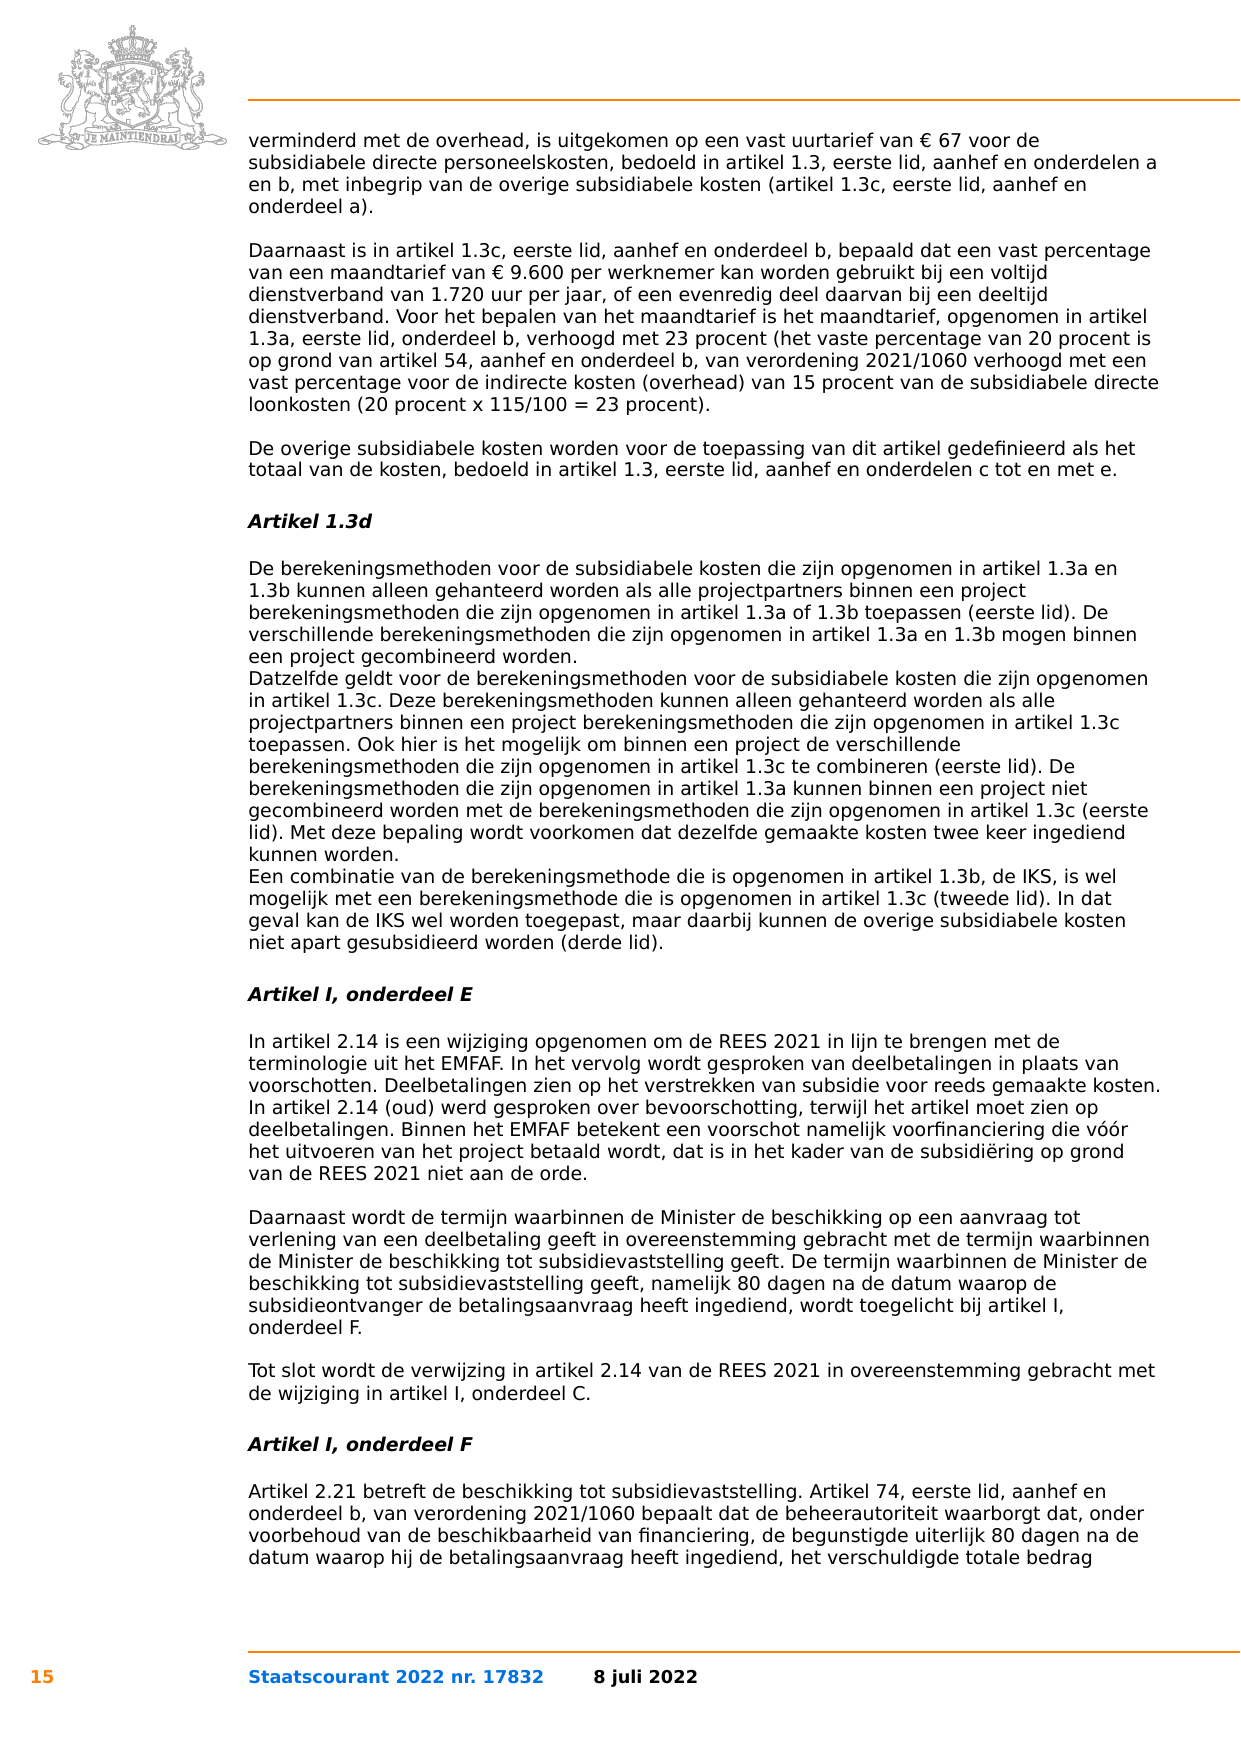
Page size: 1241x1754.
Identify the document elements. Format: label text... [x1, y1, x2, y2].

text De berekeningsmethoden voor de subsidiabele kosten die zijn opgenomen in artikel 1.3a en 1.3b kunnen alleen gehanteerd worden als alle projectpartners binnen een project berekeningsmethoden die zijn opgenomen in artikel 1.3a of 1.3b toepassen (eerste lid). De verschillende berekeningsmethoden die zijn opgenomen in artikel 1.3a en 1.3b mogen binnen een project gecombineerd worden. [248, 558, 1163, 668]
picture [38, 25, 227, 150]
text In artikel 2.14 is een wijziging opgenomen om de REES 2021 in lijn te brengen met de terminologie uit het EMFAF. In het vervolg wordt gesproken van deelbetalingen in plaats van voorschotten. Deelbetalingen zien op het verstrekken van subsidie voor reeds gemaakte kosten. In artikel 2.14 (oud) werd gesproken over bevoorschotting, terwijl het artikel moet zien op deelbetalingen. Binnen het EMFAF betekent een voorschot namelijk voorfinanciering die vóór het uitvoeren van het project betaald wordt, dat is in het kader van de subsidiëring op grond van de REES 2021 niet aan de orde. [248, 1031, 1163, 1185]
text Een combinatie van de berekeningsmethode die is opgenomen in artikel 1.3b, de IKS, is wel mogelijk met een berekeningsmethode die is opgenomen in artikel 1.3c (tweede lid). In dat geval kan de IKS wel worden toegepast, maar daarbij kunnen de overige subsidiabele kosten niet apart gesubsidieerd worden (derde lid). [248, 866, 1163, 954]
text De overige subsidiabele kosten worden voor de toepassing van dit artikel gedefinieerd als het totaal van de kosten, bedoeld in artikel 1.3, eerste lid, aanhef en onderdelen c tot en met e. [248, 437, 1163, 481]
text Datzelfde geldt voor de berekeningsmethoden voor de subsidiabele kosten die zijn opgenomen in artikel 1.3c. Deze berekeningsmethoden kunnen alleen gehanteerd worden als alle projectpartners binnen een project berekeningsmethoden die zijn opgenomen in artikel 1.3c toepassen. Ook hier is het mogelijk om binnen een project de verschillende berekeningsmethoden die zijn opgenomen in artikel 1.3c te combineren (eerste lid). De berekeningsmethoden die zijn opgenomen in artikel 1.3a kunnen binnen een project niet gecombineerd worden met de berekeningsmethoden die zijn opgenomen in artikel 1.3c (eerste lid). Met deze bepaling wordt voorkomen dat dezelfde gemaakte kosten twee keer ingediend kunnen worden. [248, 668, 1163, 866]
text Tot slot wordt de verwijzing in artikel 2.14 van de REES 2021 in overeenstemming gebracht met de wijziging in artikel I, onderdeel C. [248, 1360, 1163, 1404]
subtitle Artikel I, onderdeel F [248, 1434, 1163, 1456]
text verminderd met de overhead, is uitgekomen op een vast uurtarief van € 67 voor de subsidiabele directe personeelskosten, bedoeld in artikel 1.3, eerste lid, aanhef en onderdelen a en b, met inbegrip van de overige subsidiabele kosten (artikel 1.3c, eerste lid, aanhef en onderdeel a). [248, 130, 1163, 218]
text Daarnaast wordt de termijn waarbinnen de Minister de beschikking op een aanvraag tot verlening van een deelbetaling geeft in overeenstemming gebracht met de termijn waarbinnen de Minister de beschikking tot subsidievaststelling geeft. De termijn waarbinnen de Minister de beschikking tot subsidievaststelling geeft, namelijk 80 dagen na de datum waarop de subsidieontvanger de betalingsaanvraag heeft ingediend, wordt toegelicht bij artikel I, onderdeel F. [248, 1207, 1163, 1338]
text Daarnaast is in artikel 1.3c, eerste lid, aanhef en onderdeel b, bepaald dat een vast percentage van een maandtarief van € 9.600 per werknemer kan worden gebruikt bij een voltijd dienstverband van 1.720 uur per jaar, of een evenredig deel daarvan bij een deeltijd dienstverband. Voor het bepalen van het maandtarief is het maandtarief, opgenomen in artikel 1.3a, eerste lid, onderdeel b, verhoogd met 23 procent (het vaste percentage van 20 procent is op grond van artikel 54, aanhef en onderdeel b, van verordening 2021/1060 verhoogd met een vast percentage voor de indirecte kosten (overhead) van 15 procent van de subsidiabele directe loonkosten (20 procent x 115/100 = 23 procent). [248, 240, 1163, 416]
subtitle Artikel I, onderdeel E [248, 984, 1163, 1006]
text Artikel 2.21 betreft de beschikking tot subsidievaststelling. Artikel 74, eerste lid, aanhef en onderdeel b, van verordening 2021/1060 bepaalt dat de beheerautoriteit waarborgt dat, onder voorbehoud van de beschikbaarheid van financiering, de begunstigde uiterlijk 80 dagen na de datum waarop hij de betalingsaanvraag heeft ingediend, het verschuldigde totale bedrag [248, 1481, 1163, 1569]
subtitle Artikel 1.3d [248, 511, 1163, 533]
